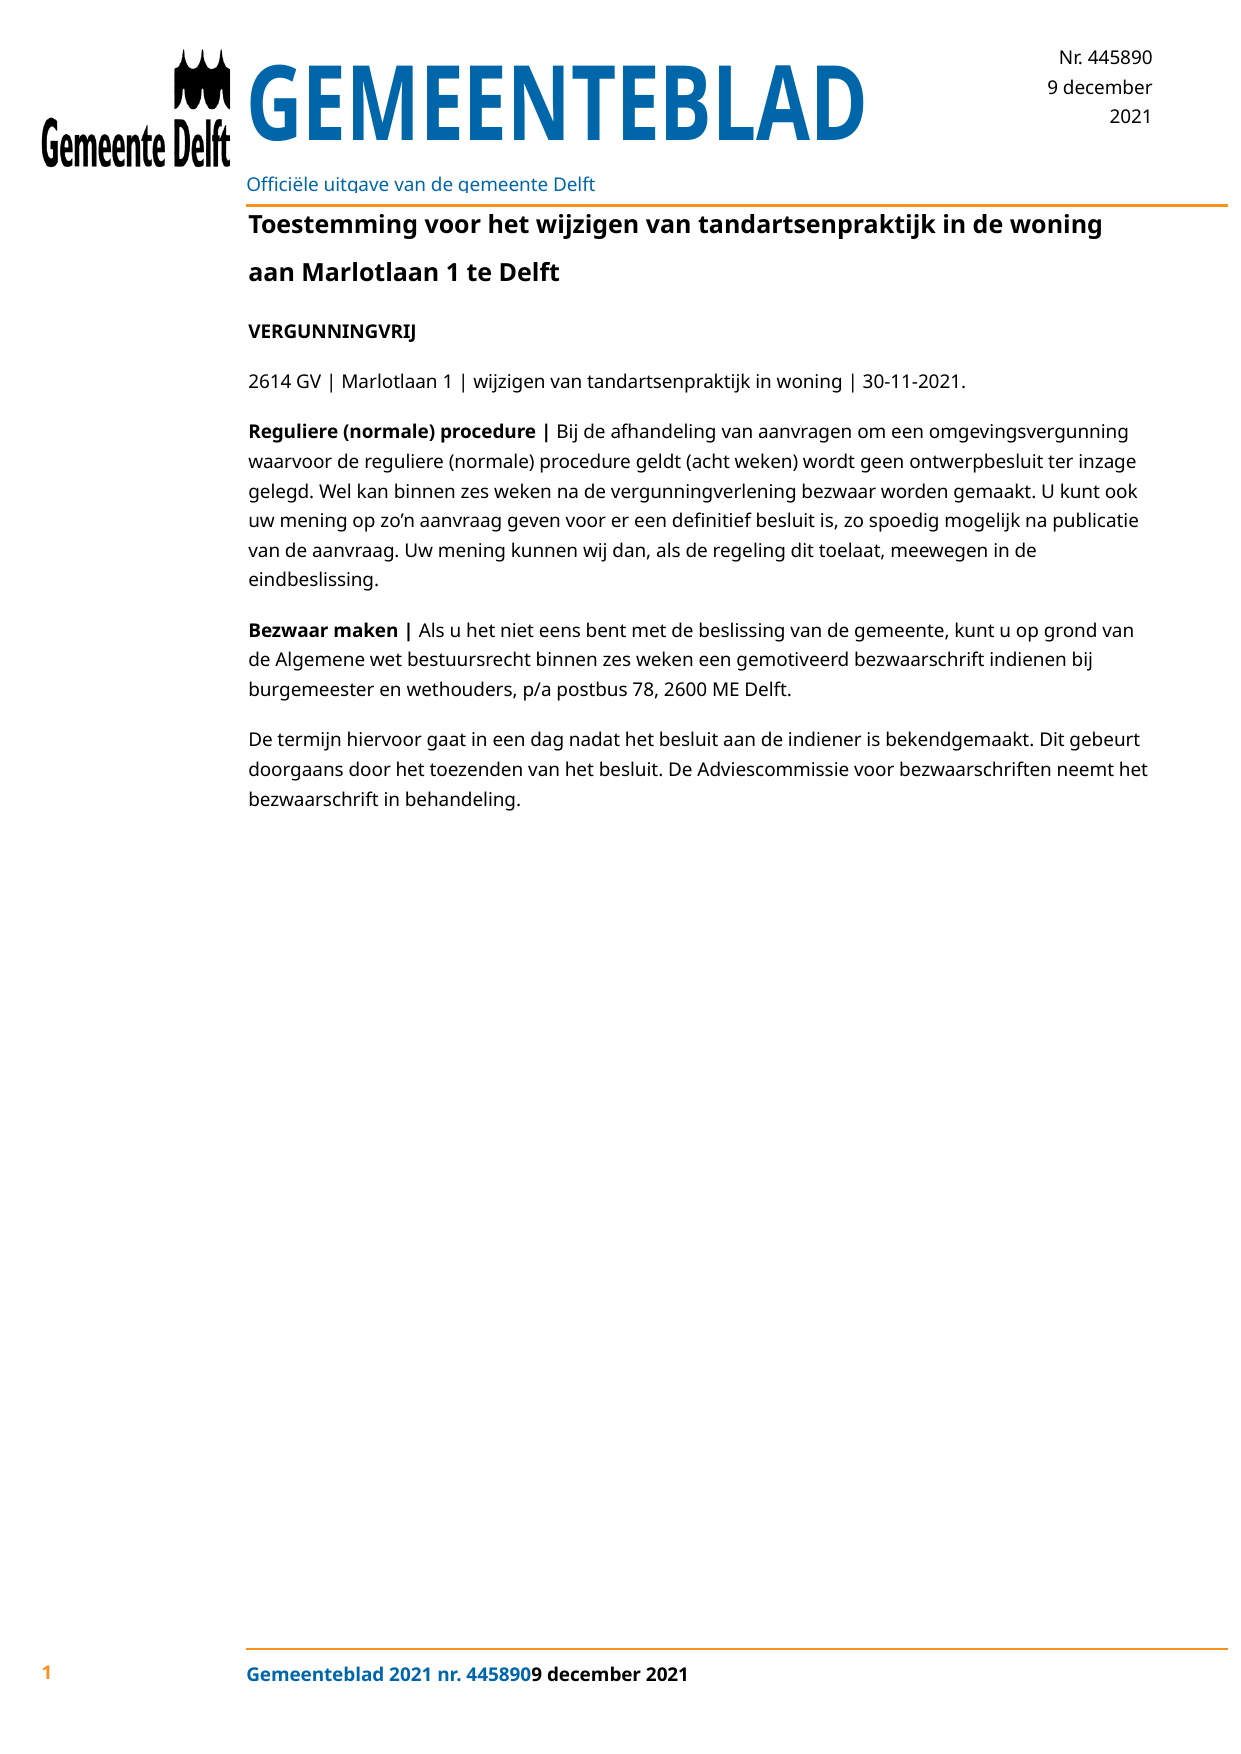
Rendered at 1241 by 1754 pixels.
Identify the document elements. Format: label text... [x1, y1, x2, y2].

text Bezwaar maken | Als u het niet eens bent met de beslissing van de gemeente, kunt u op grond van de Algemene wet bestuursrecht binnen zes weken een gemotiveerd bezwaarschrift indienen bij burgemeester en wethouders, p/a postbus 78, 2600 ME Delft. [248, 617, 1152, 702]
text 2614 GV | Marlotlaan 1 | wijzigen van tandartsenpraktijk in woning | 30-11-2021. [248, 368, 1152, 394]
text VERGUNNINGVRIJ [248, 318, 1152, 344]
text De termijn hiervoor gaat in een dag nadat het besluit aan de indiener is bekendgemaakt. Dit gebeurt doorgaans door het toezenden van het besluit. De Adviescommissie voor bezwaarschriften neemt het bezwaarschrift in behandeling. [248, 727, 1152, 812]
text Reguliere (normale) procedure | Bij de afhandeling van aanvragen om een omgevingsvergunning waarvoor de reguliere (normale) procedure geldt (acht weken) wordt geen ontwerpbesluit ter inzage gelegd. Wel kan binnen zes weken na de vergunningverlening bezwaar worden gemaakt. U kunt ook uw mening op zo’n aanvraag geven voor er een definitief besluit is, zo spoedig mogelijk na publicatie van de aanvraag. Uw mening kunnen wij dan, als de regeling dit toelaat, meewegen in de eindbeslissing. [248, 419, 1152, 592]
text Toestemming voor het wijzigen van tandartsenpraktijk in de woning aan Marlotlaan 1 te Delft [248, 207, 1152, 288]
picture [41, 47, 231, 172]
